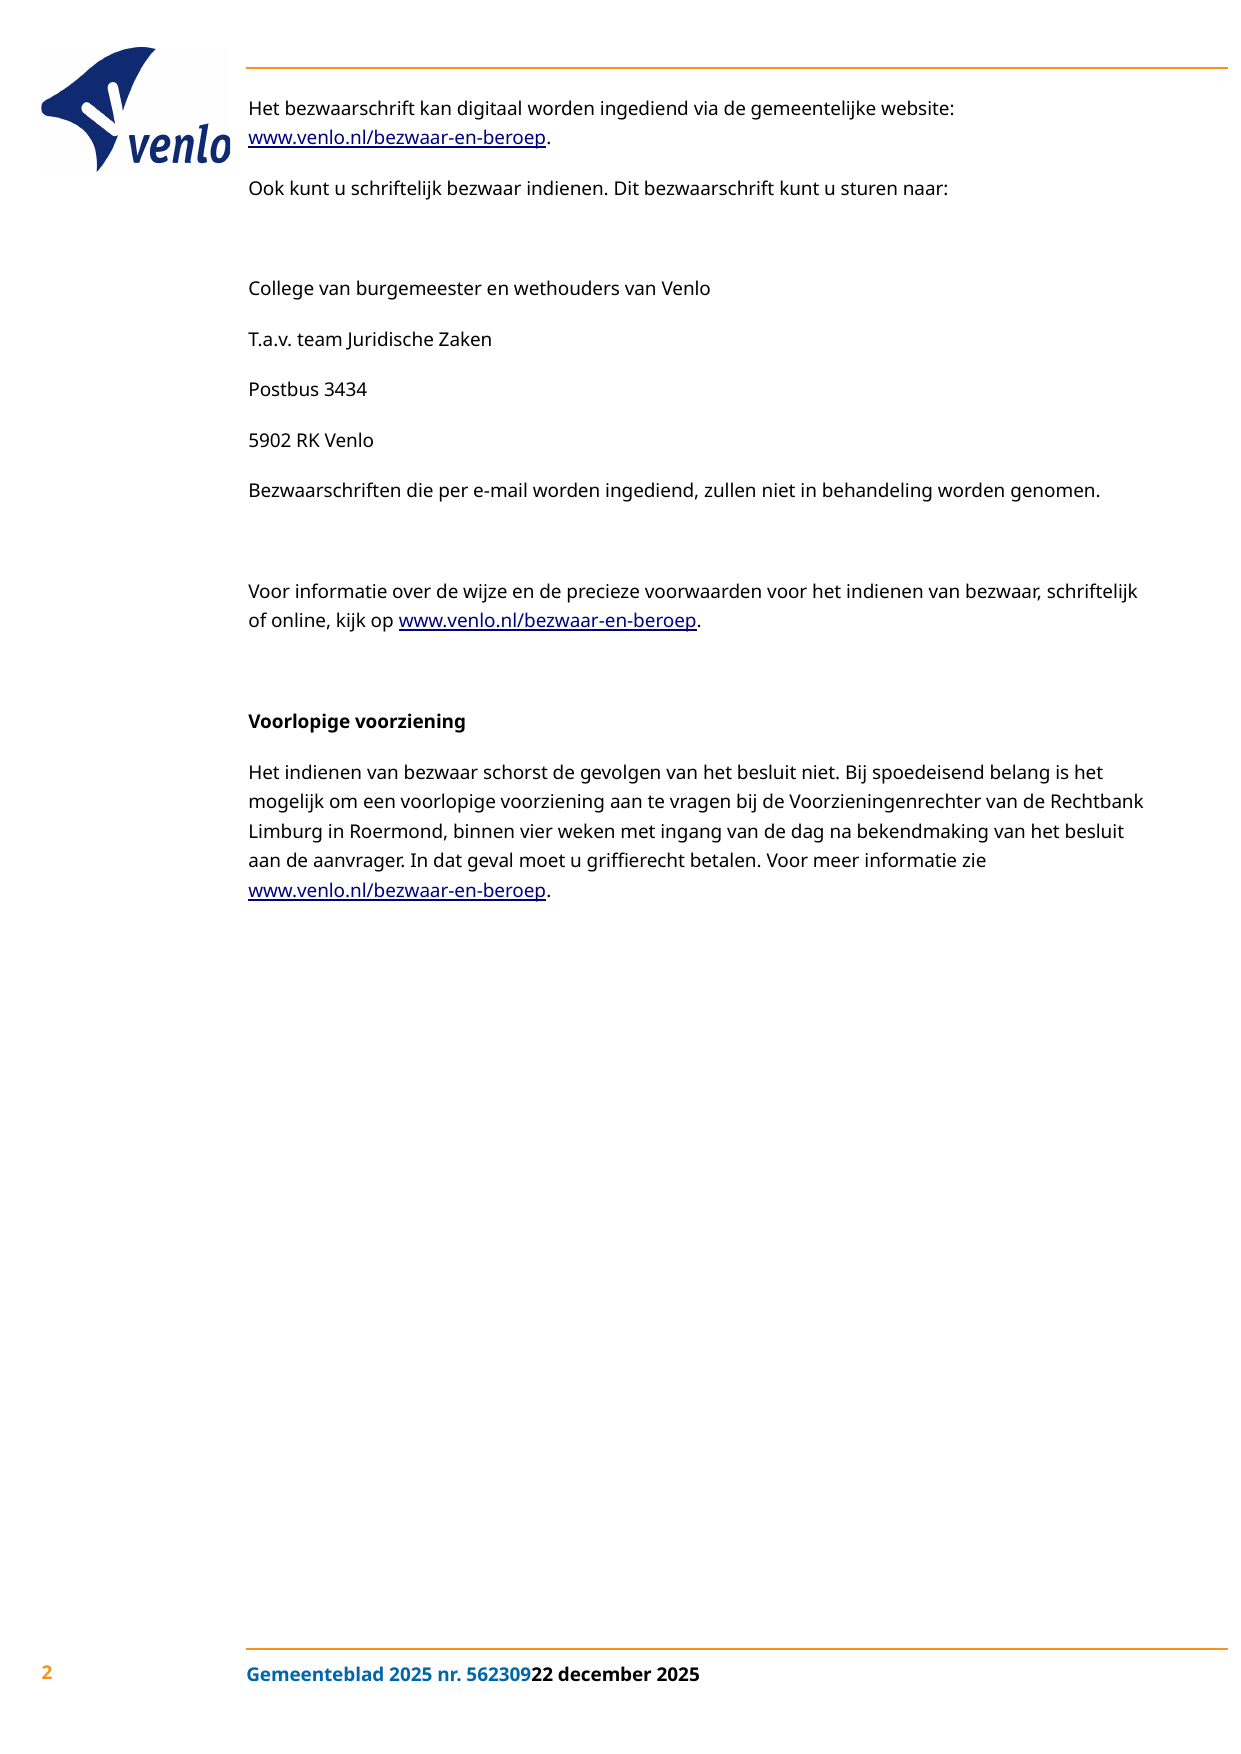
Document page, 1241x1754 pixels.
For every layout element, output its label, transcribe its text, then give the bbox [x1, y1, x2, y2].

text Ook kunt u schriftelijk bezwaar indienen. Dit bezwaarschrift kunt u sturen naar: [248, 175, 1152, 201]
text Voor informatie over de wijze en de precieze voorwaarden voor het indienen van bezwaar, schriftelijk of online, kijk op www.venlo.nl/bezwaar-en-beroep. [248, 578, 1152, 633]
picture [41, 47, 231, 172]
text Bezwaarschriften die per e-mail worden ingediend, zullen niet in behandeling worden genomen. [248, 477, 1152, 503]
text 5902 RK Venlo [248, 427, 1152, 453]
text College van burgemeester en wethouders van Venlo [248, 276, 1152, 301]
text Het bezwaarschrift kan digitaal worden ingediend via de gemeentelijke website: www.venlo.nl/bezwaar-en-beroep. [248, 95, 1152, 150]
text Postbus 3434 [248, 376, 1152, 402]
text T.a.v. team Juridische Zaken [248, 326, 1152, 352]
text Het indienen van bezwaar schorst de gevolgen van het besluit niet. Bij spoedeisend belang is het mogelijk om een voorlopige voorziening aan te vragen bij de Voorzieningenrechter van de Rechtbank Limburg in Roermond, binnen vier weken met ingang van de dag na bekendmaking van het besluit aan de aanvrager. In dat geval moet u griffierecht betalen. Voor meer informatie zie www.venlo.nl/bezwaar-en-beroep. [248, 759, 1152, 903]
text Voorlopige voorziening [248, 708, 1152, 734]
